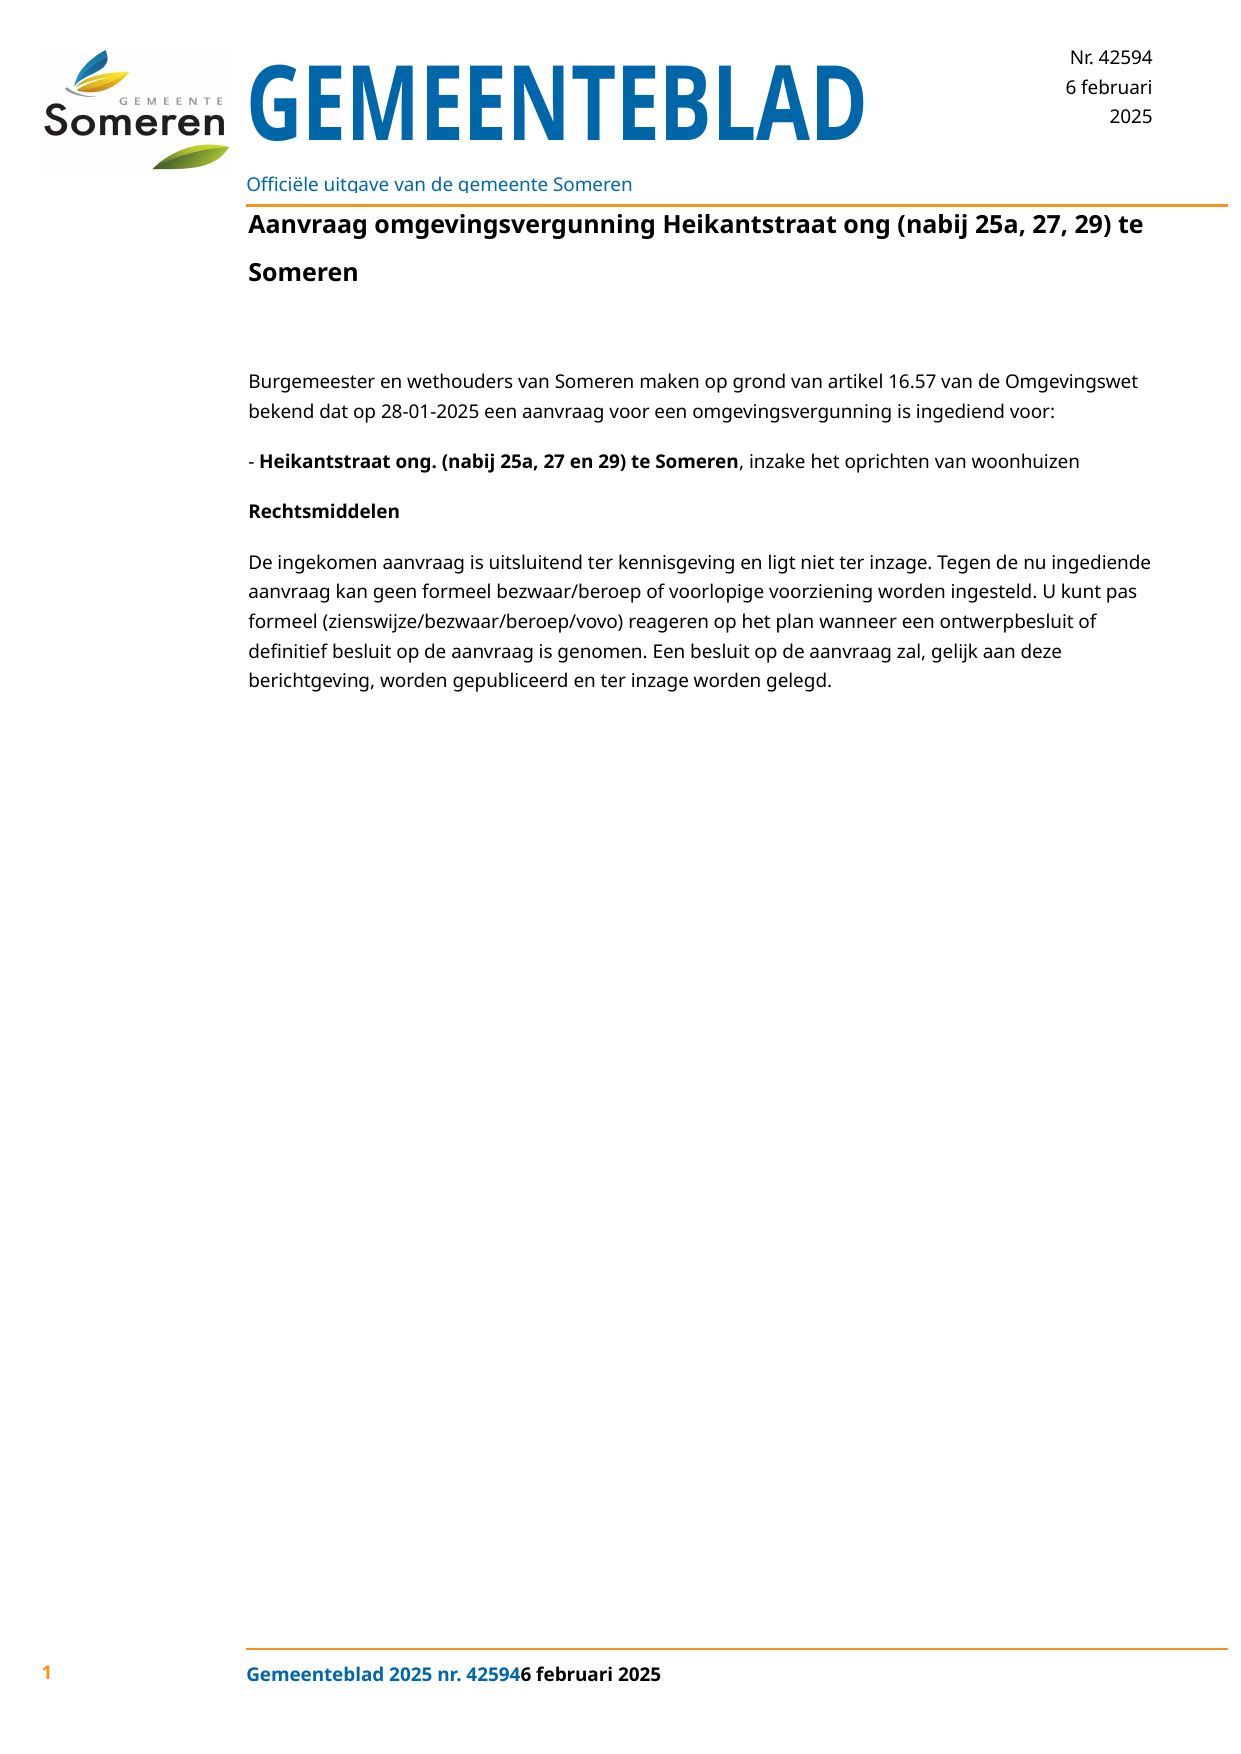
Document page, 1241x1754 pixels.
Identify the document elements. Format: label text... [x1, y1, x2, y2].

text Aanvraag omgevingsvergunning Heikantstraat ong (nabij 25a, 27, 29) te Someren [248, 207, 1152, 288]
text - Heikantstraat ong. (nabij 25a, 27 en 29) te Someren, inzake het oprichten van woonhuizen [248, 448, 1152, 474]
picture [41, 47, 231, 172]
text De ingekomen aanvraag is uitsluitend ter kennisgeving en ligt niet ter inzage. Tegen de nu ingediende aanvraag kan geen formeel bezwaar/beroep of voorlopige voorziening worden ingesteld. U kunt pas formeel (zienswijze/bezwaar/beroep/vovo) reageren op het plan wanneer een ontwerpbesluit of definitief besluit op de aanvraag is genomen. Een besluit op de aanvraag zal, gelijk aan deze berichtgeving, worden gepubliceerd en ter inzage worden gelegd. [248, 549, 1152, 693]
text Rechtsmiddelen [248, 499, 1152, 524]
text Burgemeester en wethouders van Someren maken op grond van artikel 16.57 van de Omgevingswet bekend dat op 28-01-2025 een aanvraag voor een omgevingsvergunning is ingediend voor: [248, 368, 1152, 424]
